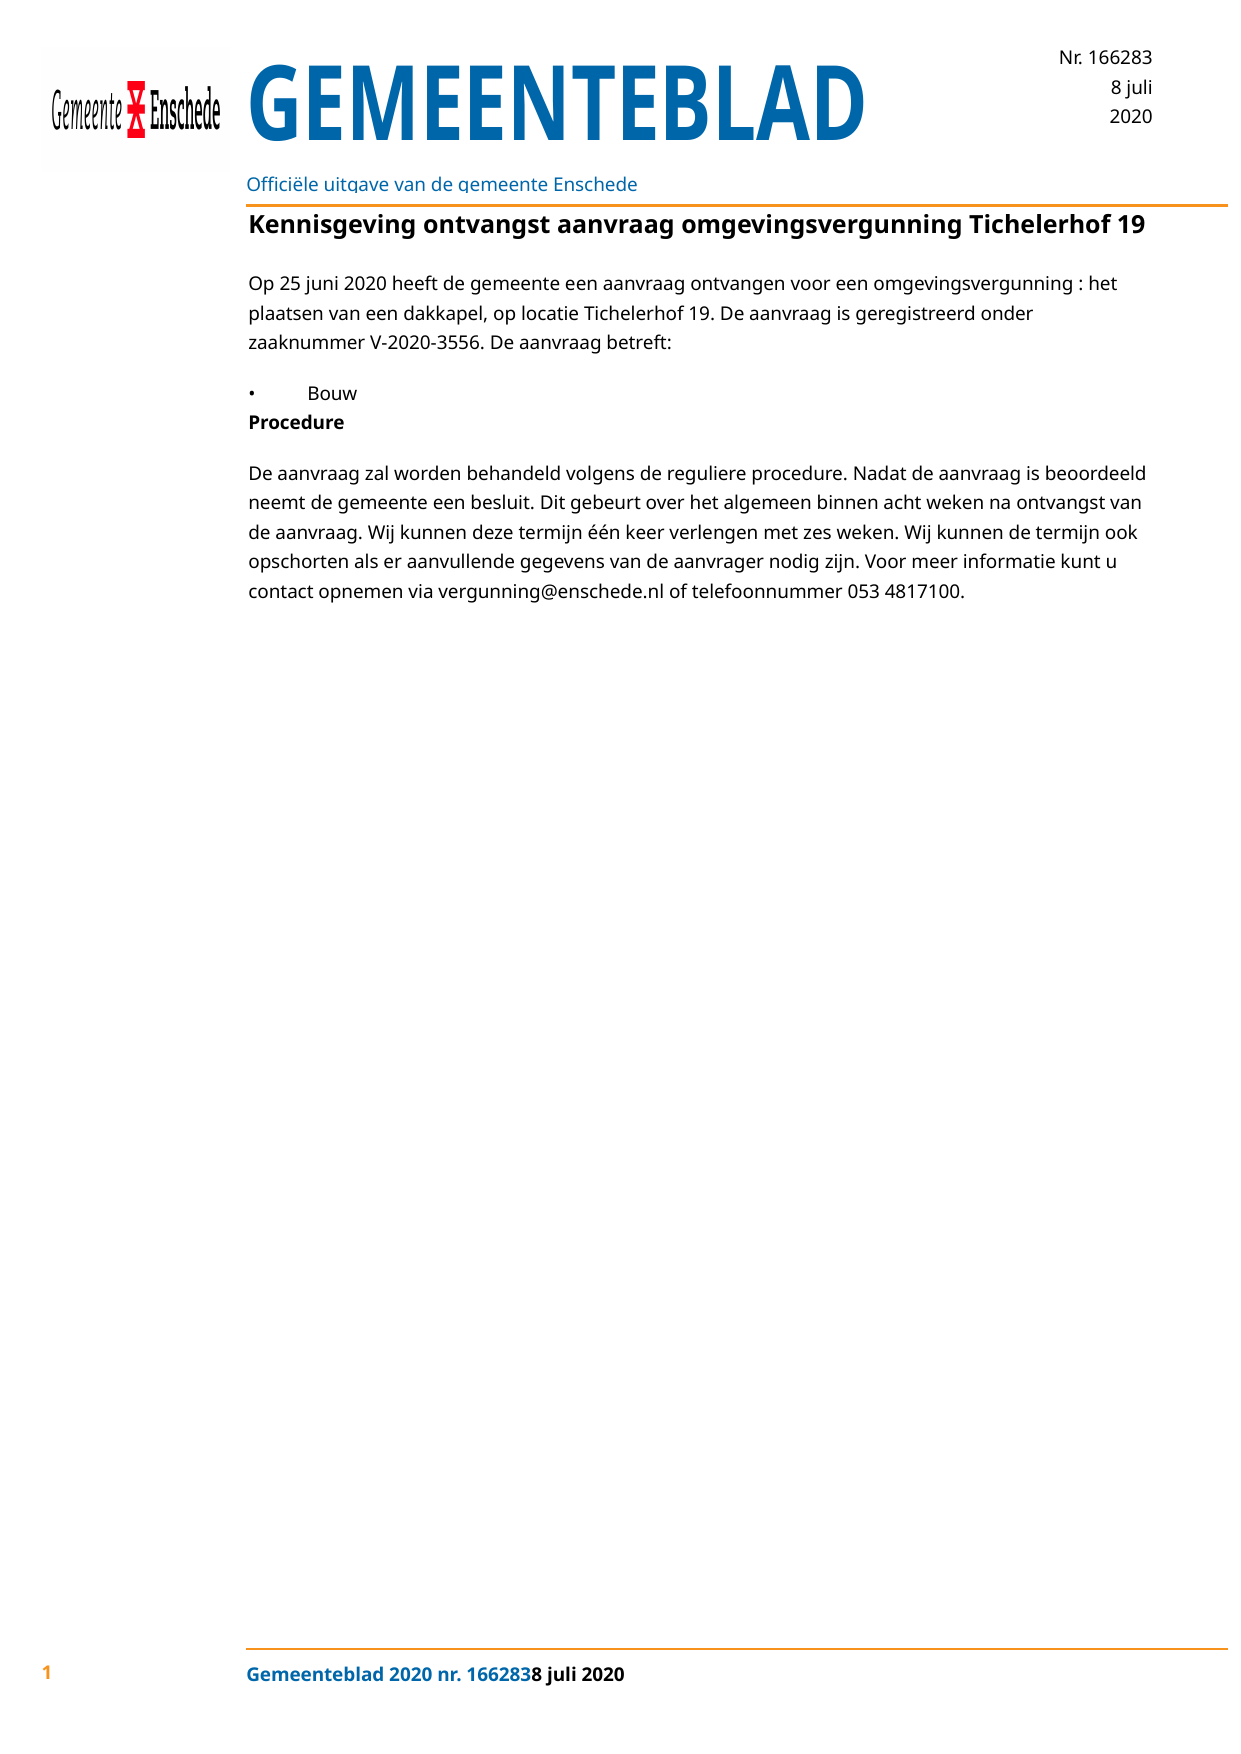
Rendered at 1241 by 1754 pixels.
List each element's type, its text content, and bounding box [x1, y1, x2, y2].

text Op 25 juni 2020 heeft de gemeente een aanvraag ontvangen voor een omgevingsvergunning : het plaatsen van een dakkapel, op locatie Tichelerhof 19. De aanvraag is geregistreerd onder zaaknummer V-2020-3556. De aanvraag betreft: [248, 270, 1152, 355]
text Procedure [248, 409, 1152, 435]
picture [41, 47, 231, 172]
list Bouw [248, 380, 1152, 406]
text De aanvraag zal worden behandeld volgens de reguliere procedure. Nadat de aanvraag is beoordeeld neemt de gemeente een besluit. Dit gebeurt over het algemeen binnen acht weken na ontvangst van de aanvraag. Wij kunnen deze termijn één keer verlengen met zes weken. Wij kunnen de termijn ook opschorten als er aanvullende gegevens van de aanvrager nodig zijn. Voor meer informatie kunt u contact opnemen via vergunning@enschede.nl of telefoonnummer 053 4817100. [248, 460, 1152, 604]
text Kennisgeving ontvangst aanvraag omgevingsvergunning Tichelerhof 19 [248, 207, 1152, 241]
